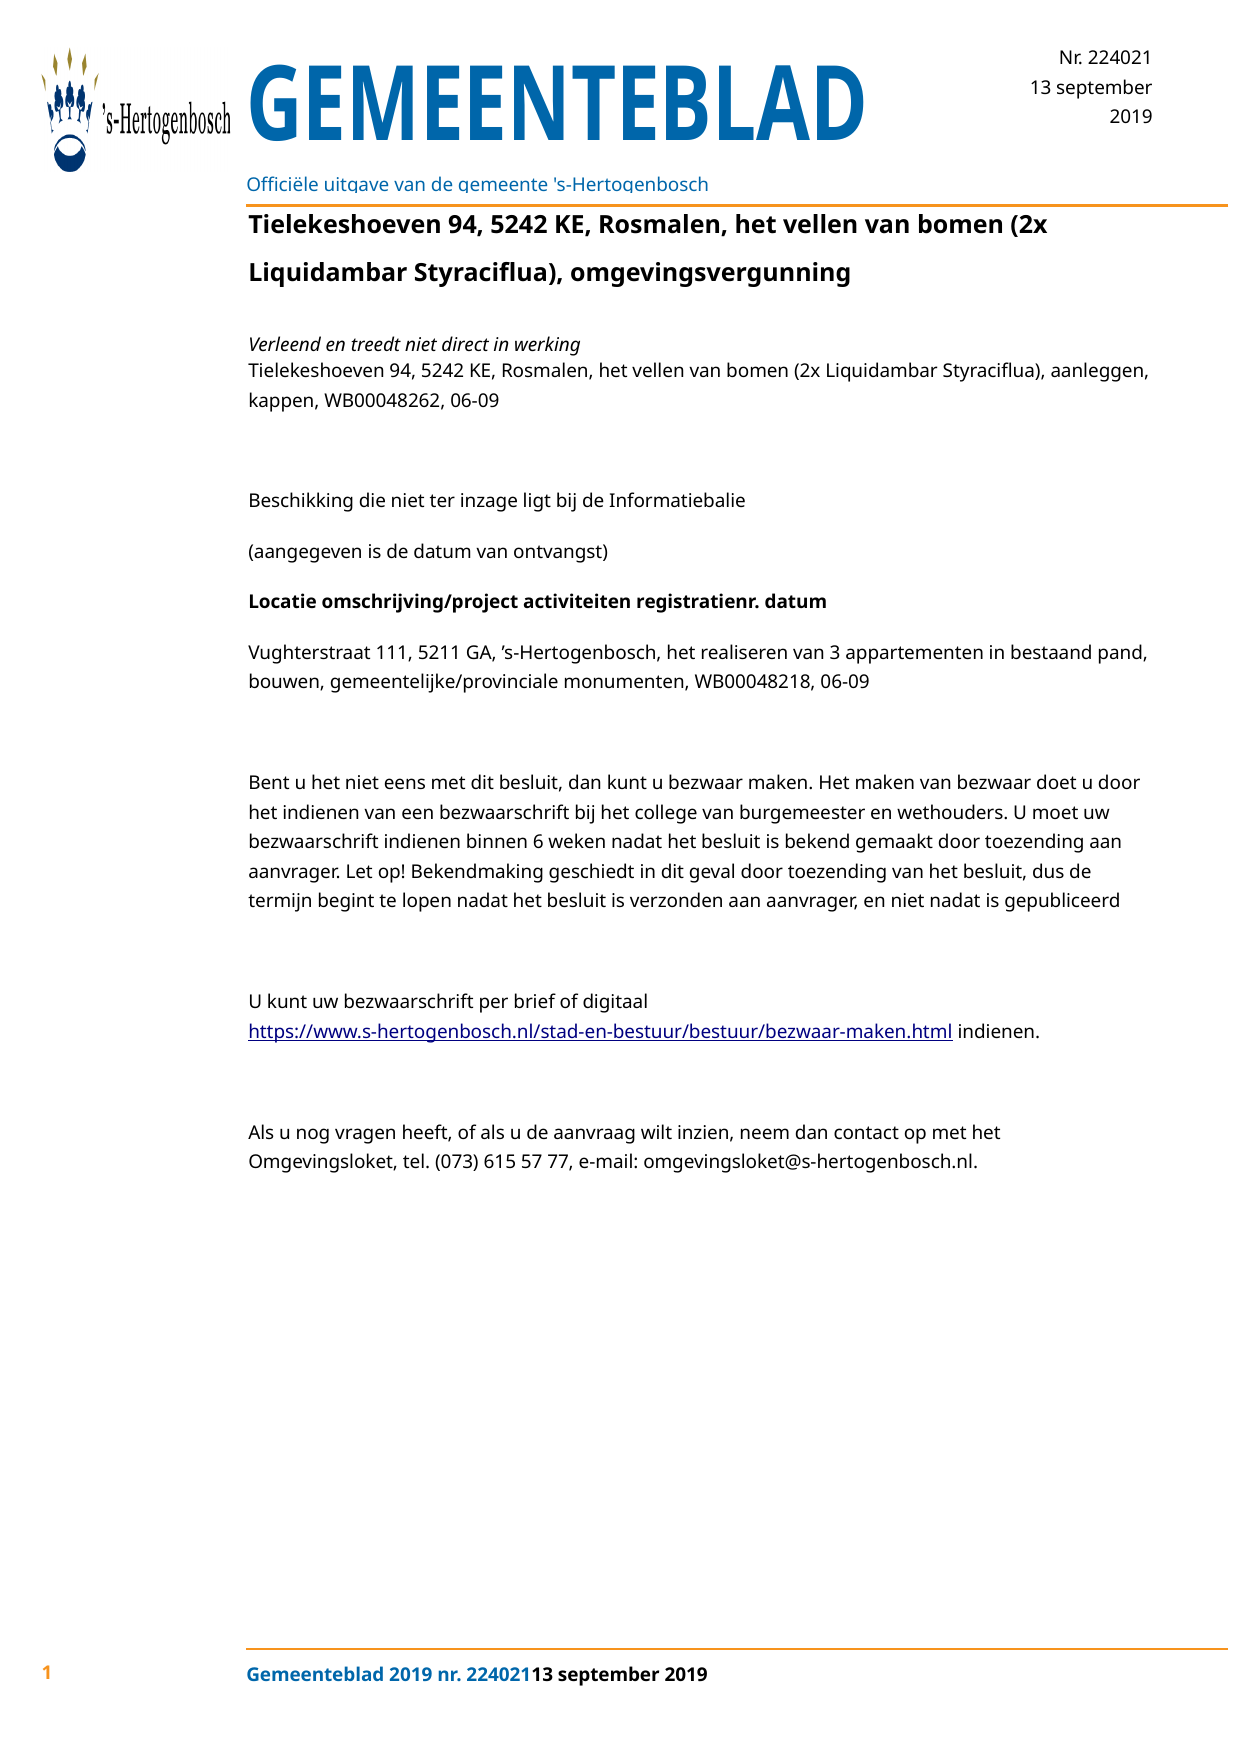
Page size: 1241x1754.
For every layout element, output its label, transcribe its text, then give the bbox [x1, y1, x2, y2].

text Tielekeshoeven 94, 5242 KE, Rosmalen, het vellen van bomen (2x Liquidambar Styraciflua), aanleggen, kappen, WB00048262, 06-09 [248, 357, 1152, 412]
text Als u nog vragen heeft, of als u de aanvraag wilt inzien, neem dan contact op met het Omgevingsloket, tel. (073) 615 57 77, e-mail: omgevingsloket@s-hertogenbosch.nl. [248, 1119, 1152, 1174]
text Bent u het niet eens met dit besluit, dan kunt u bezwaar maken. Het maken van bezwaar doet u door het indienen van een bezwaarschrift bij het college van burgemeester en wethouders. U moet uw bezwaarschrift indienen binnen 6 weken nadat het besluit is bekend gemaakt door toezending aan aanvrager. Let op! Bekendmaking geschiedt in dit geval door toezending van het besluit, dus de termijn begint te lopen nadat het besluit is verzonden aan aanvrager, en niet nadat is gepubliceerd [248, 769, 1152, 913]
text U kunt uw bezwaarschrift per brief of digitaal https://www.s-hertogenbosch.nl/stad-en-bestuur/bestuur/bezwaar-maken.html indienen. [248, 988, 1152, 1044]
text Verleend en treedt niet direct in werking [248, 331, 1152, 357]
text Beschikking die niet ter inzage ligt bij de Informatiebalie [248, 488, 1152, 513]
text (aangegeven is de datum van ontvangst) [248, 538, 1152, 564]
text Vughterstraat 111, 5211 GA, ’s-Hertogenbosch, het realiseren van 3 appartementen in bestaand pand, bouwen, gemeentelijke/provinciale monumenten, WB00048218, 06-09 [248, 639, 1152, 694]
text Locatie omschrijving/project activiteiten registratienr. datum [248, 588, 1152, 614]
picture [41, 47, 231, 172]
text Tielekeshoeven 94, 5242 KE, Rosmalen, het vellen van bomen (2x Liquidambar Styraciflua), omgevingsvergunning [248, 207, 1152, 288]
